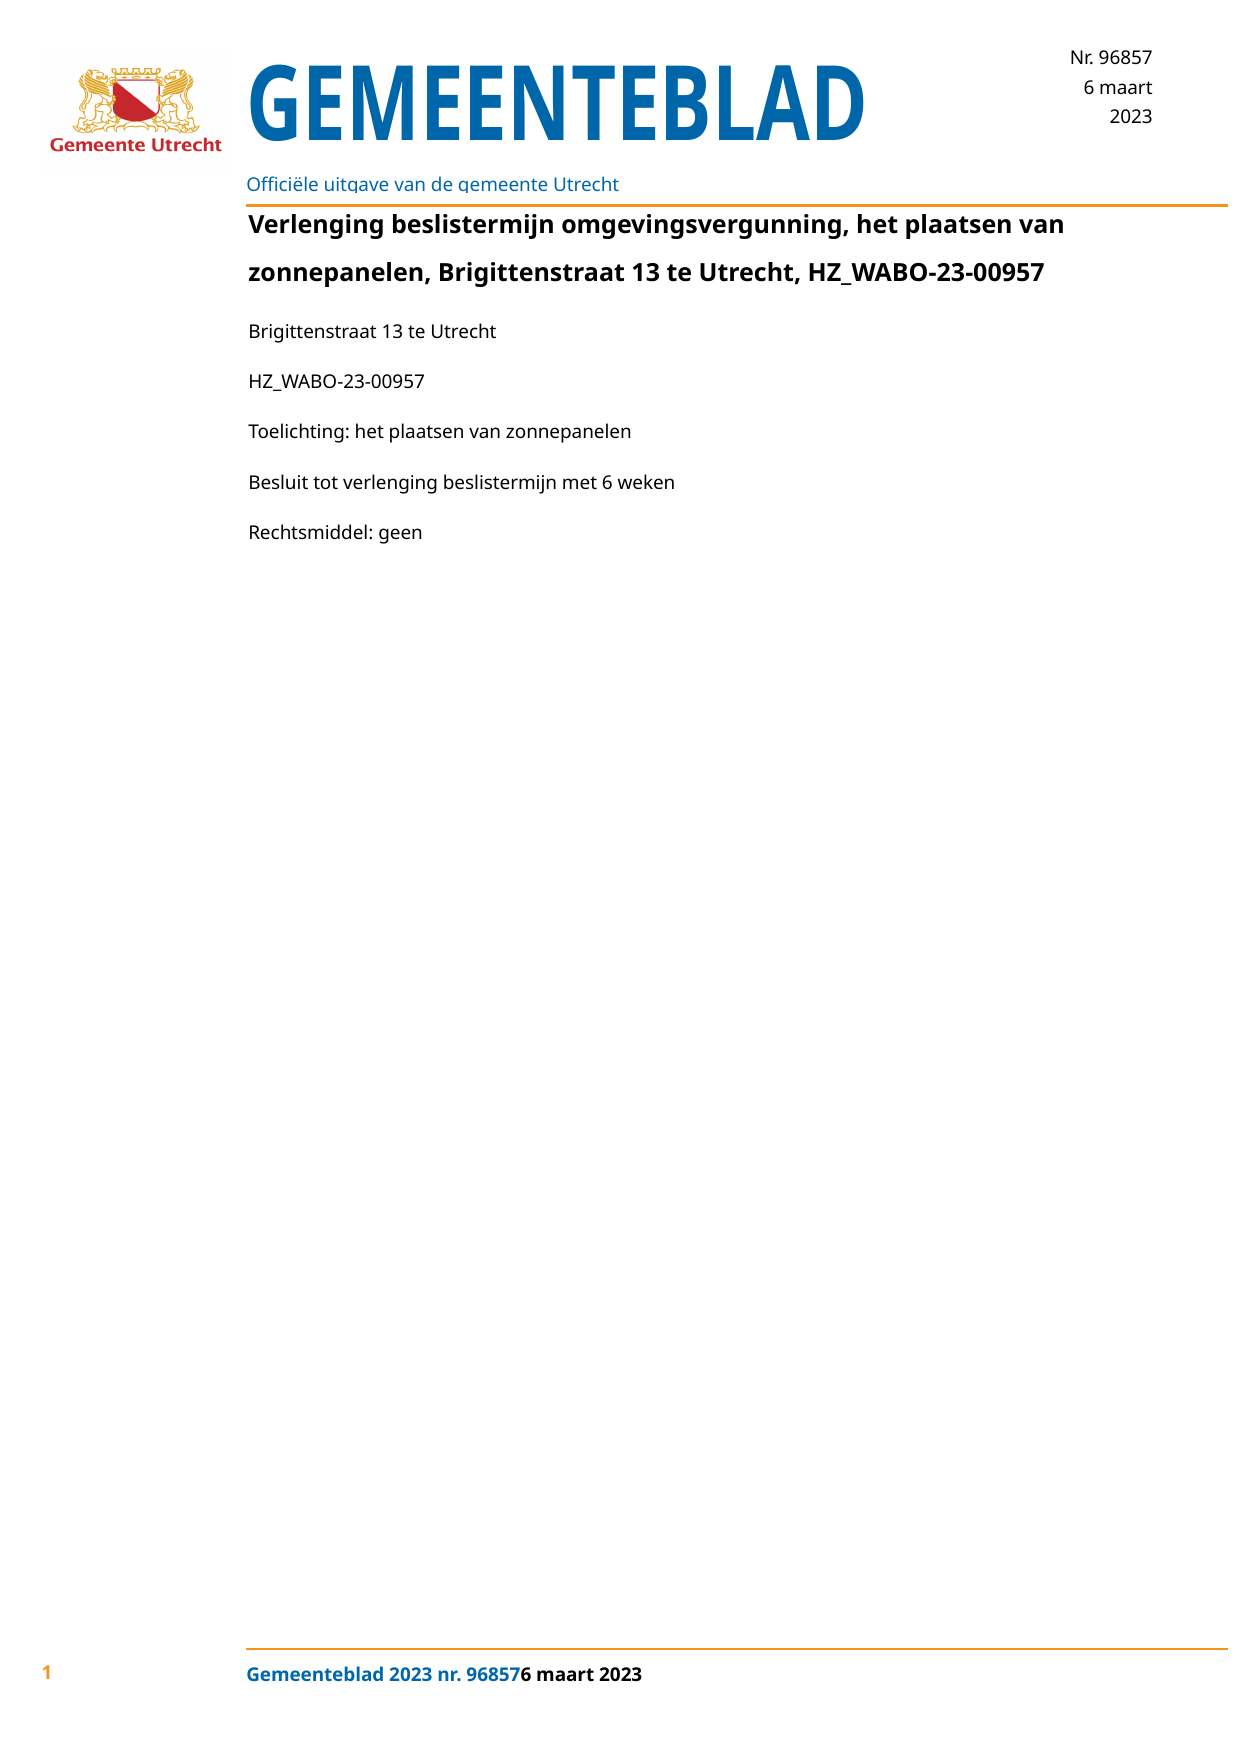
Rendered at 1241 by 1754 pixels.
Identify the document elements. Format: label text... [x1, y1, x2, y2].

text Besluit tot verlenging beslistermijn met 6 weken [248, 469, 1152, 495]
text Toelichting: het plaatsen van zonnepanelen [248, 419, 1152, 444]
picture [41, 47, 231, 172]
text Verlenging beslistermijn omgevingsvergunning, het plaatsen van zonnepanelen, Brigittenstraat 13 te Utrecht, HZ_WABO-23-00957 [248, 207, 1152, 288]
text HZ_WABO-23-00957 [248, 368, 1152, 394]
text Rechtsmiddel: geen [248, 519, 1152, 545]
text Brigittenstraat 13 te Utrecht [248, 318, 1152, 344]
